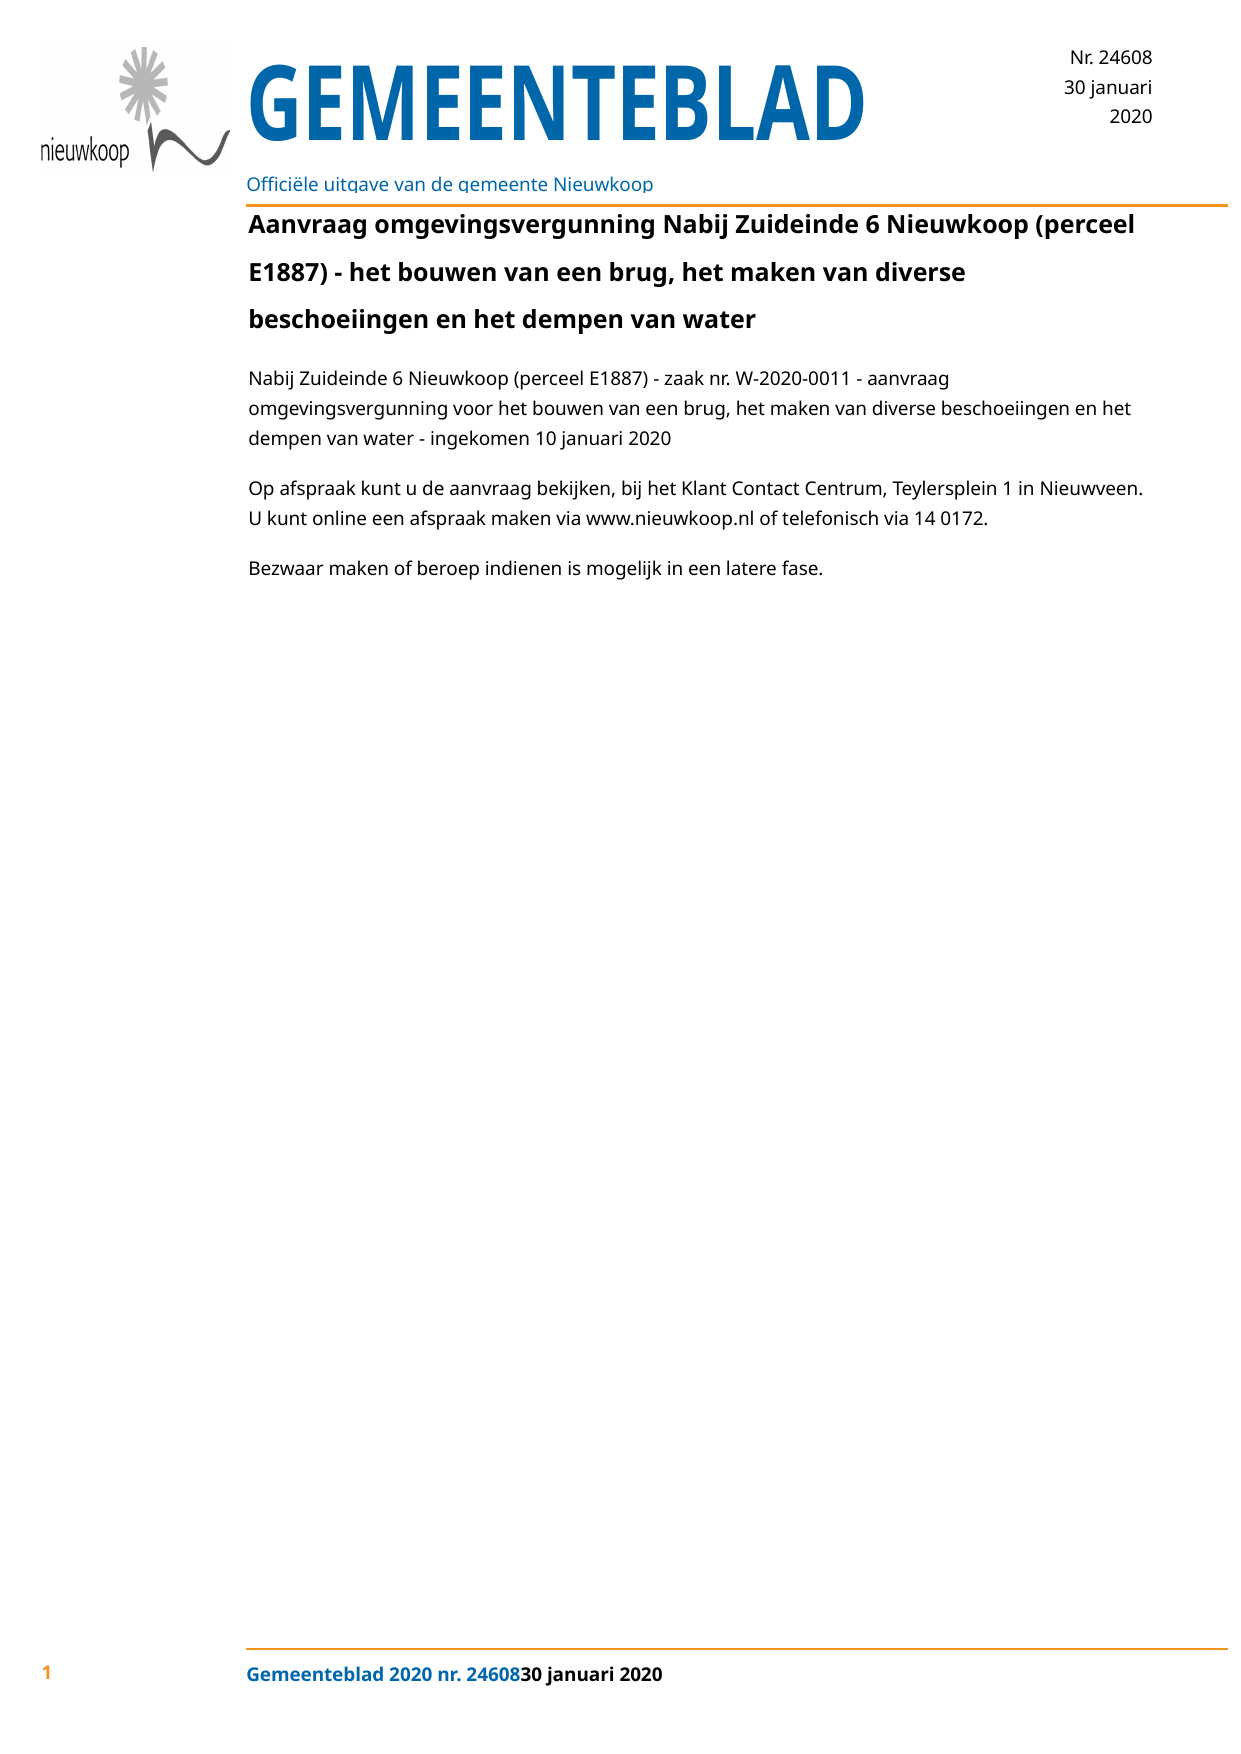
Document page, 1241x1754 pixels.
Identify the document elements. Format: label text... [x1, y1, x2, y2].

text Bezwaar maken of beroep indienen is mogelijk in een latere fase. [248, 555, 1152, 581]
text Aanvraag omgevingsvergunning Nabij Zuideinde 6 Nieuwkoop (perceel E1887) - het bouwen van een brug, het maken van diverse beschoeiingen en het dempen van water [248, 207, 1152, 336]
text Op afspraak kunt u de aanvraag bekijken, bij het Klant Contact Centrum, Teylersplein 1 in Nieuwveen. U kunt online een afspraak maken via www.nieuwkoop.nl of telefonisch via 14 0172. [248, 475, 1152, 530]
text Nabij Zuideinde 6 Nieuwkoop (perceel E1887) - zaak nr. W-2020-0011 - aanvraag omgevingsvergunning voor het bouwen van een brug, het maken van diverse beschoeiingen en het dempen van water - ingekomen 10 januari 2020 [248, 366, 1152, 450]
picture [41, 47, 231, 172]
